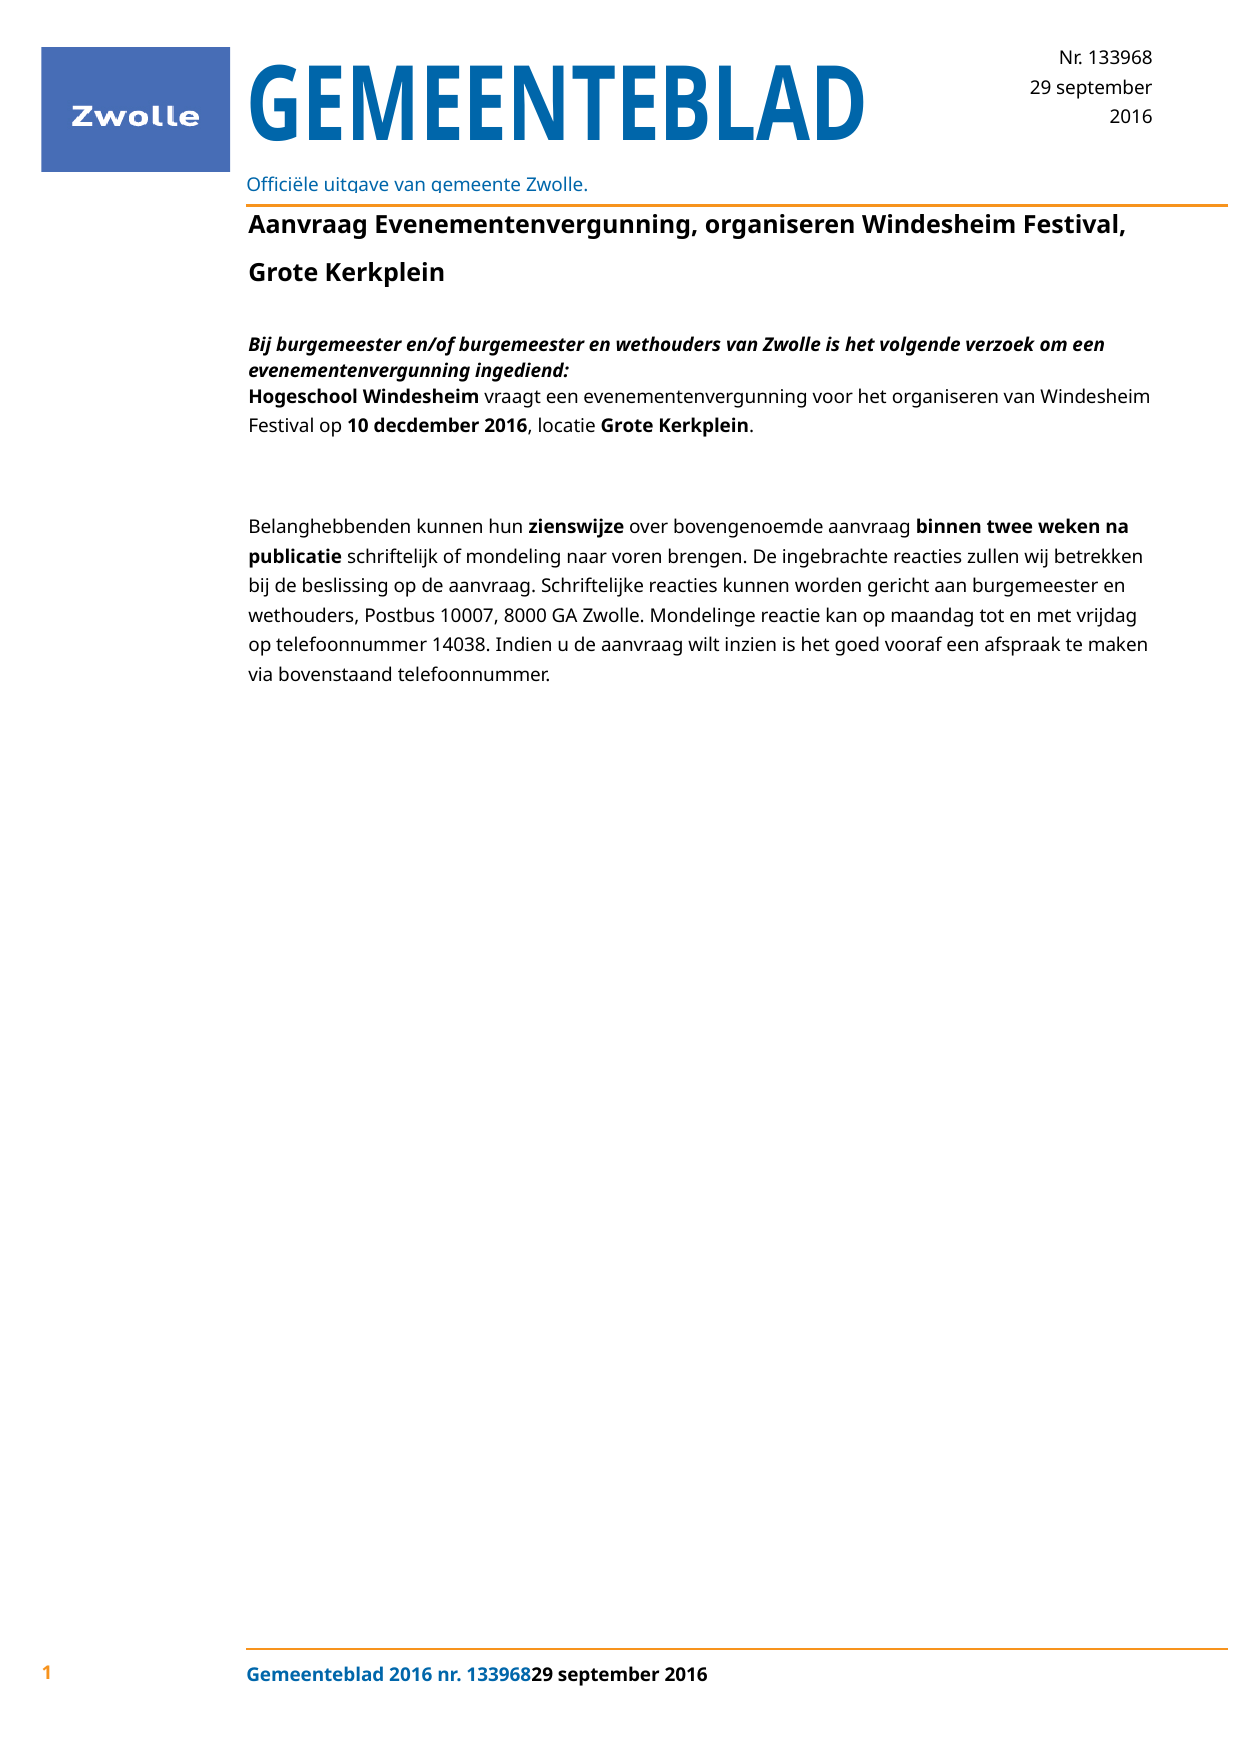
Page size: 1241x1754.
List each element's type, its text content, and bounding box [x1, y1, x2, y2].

text Bij burgemeester en/of burgemeester en wethouders van Zwolle is het volgende verzoek om een evenementenvergunning ingediend: [248, 331, 1152, 383]
text Belanghebbenden kunnen hun zienswijze over bovengenoemde aanvraag binnen twee weken na publicatie schriftelijk of mondeling naar voren brengen. De ingebrachte reacties zullen wij betrekken bij de beslissing op de aanvraag. Schriftelijke reacties kunnen worden gericht aan burgemeester en wethouders, Postbus 10007, 8000 GA Zwolle. Mondelinge reactie kan op maandag tot en met vrijdag op telefoonnummer 14038. Indien u de aanvraag wilt inzien is het goed vooraf een afspraak te maken via bovenstaand telefoonnummer. [248, 513, 1152, 687]
picture [41, 47, 231, 172]
text Aanvraag Evenementenvergunning, organiseren Windesheim Festival, Grote Kerkplein [248, 207, 1152, 288]
text Hogeschool Windesheim vraagt een evenementenvergunning voor het organiseren van Windesheim Festival op 10 decdember 2016, locatie Grote Kerkplein. [248, 383, 1152, 438]
